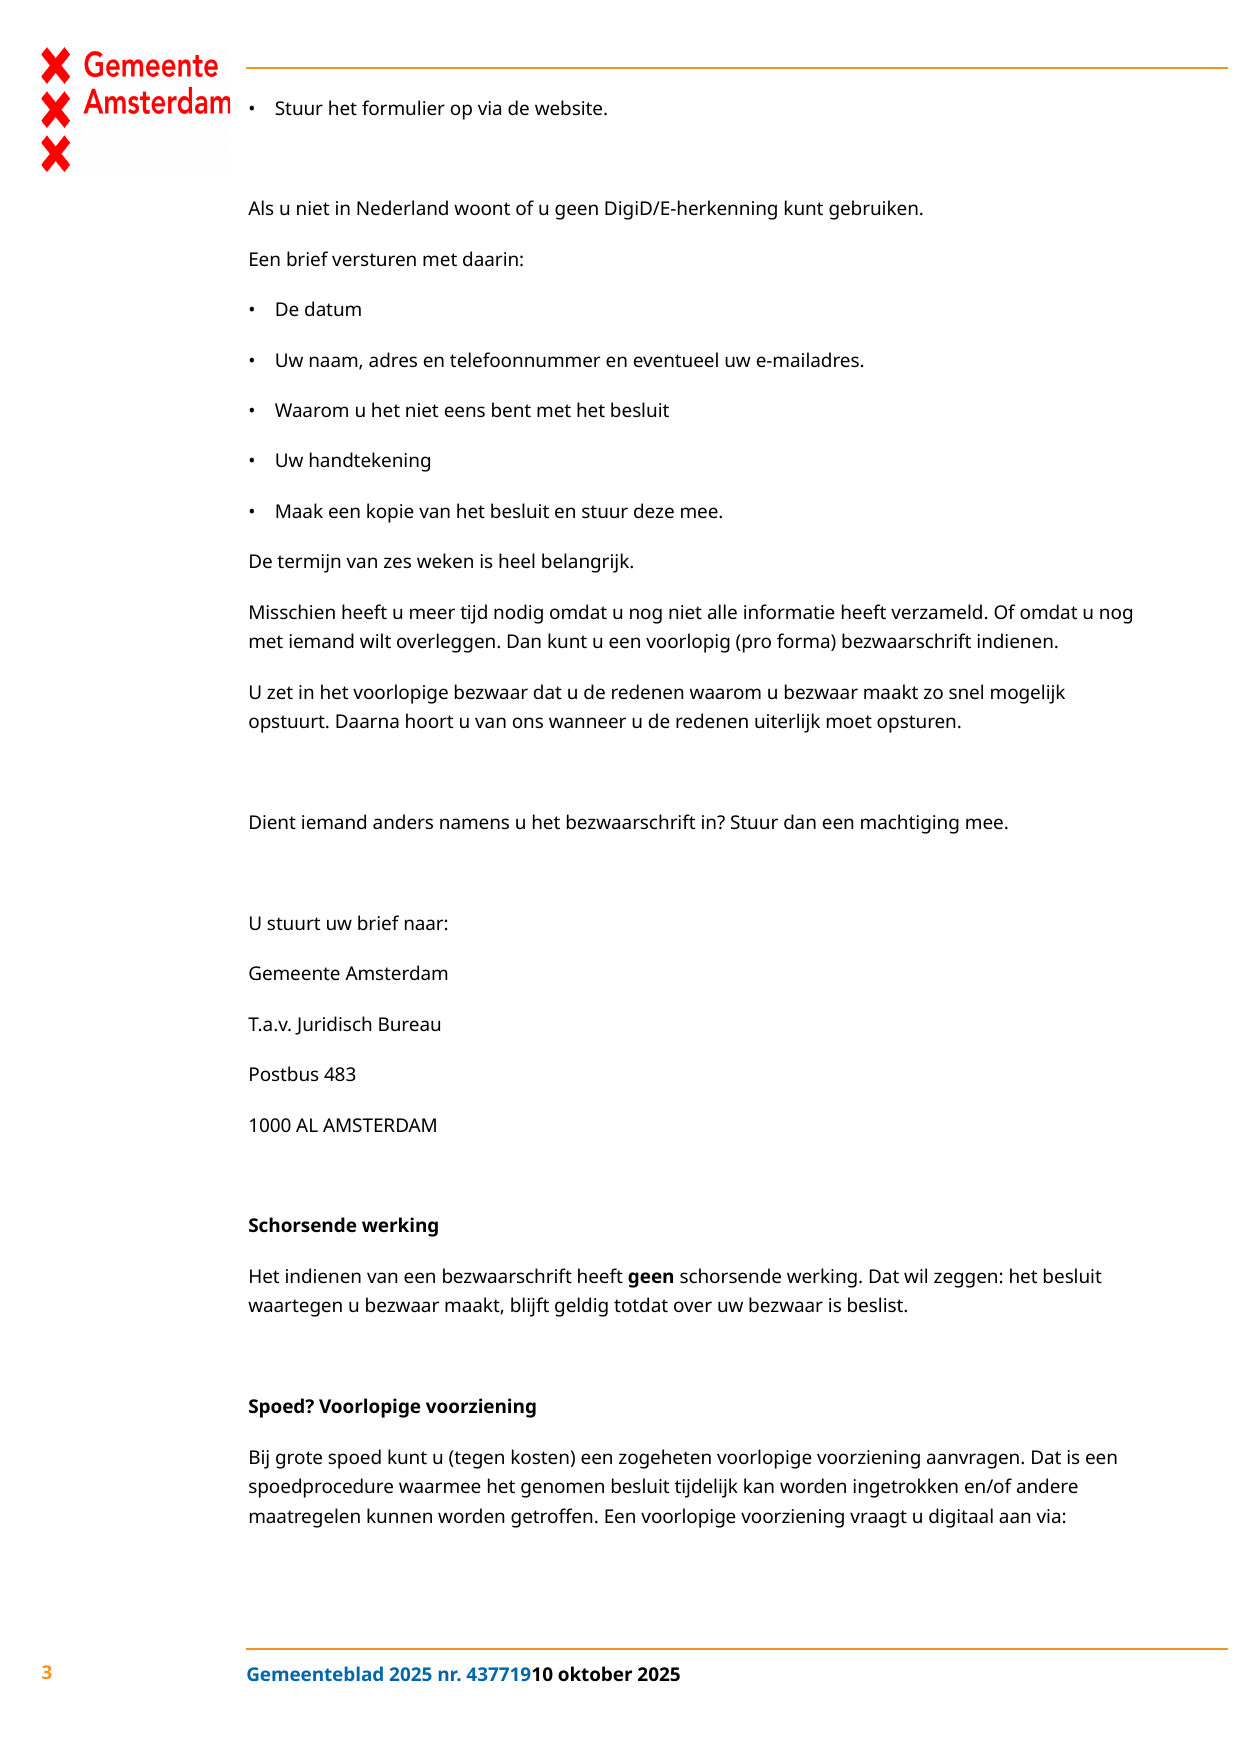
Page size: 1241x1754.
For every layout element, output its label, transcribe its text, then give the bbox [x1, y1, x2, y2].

text • Waarom u het niet eens bent met het besluit [248, 397, 1152, 423]
text U stuurt uw brief naar: [248, 910, 1152, 936]
text • Uw handtekening [248, 448, 1152, 473]
text Een brief versturen met daarin: [248, 246, 1152, 272]
picture [41, 47, 231, 172]
text T.a.v. Juridisch Bureau [248, 1011, 1152, 1037]
text U zet in het voorlopige bezwaar dat u de redenen waarom u bezwaar maakt zo snel mogelijk opstuurt. Daarna hoort u van ons wanneer u de redenen uiterlijk moet opsturen. [248, 679, 1152, 734]
text Gemeente Amsterdam [248, 961, 1152, 986]
text • De datum [248, 296, 1152, 322]
text Bij grote spoed kunt u (tegen kosten) een zogeheten voorlopige voorziening aanvragen. Dat is een spoedprocedure waarmee het genomen besluit tijdelijk kan worden ingetrokken en/of andere maatregelen kunnen worden getroffen. Een voorlopige voorziening vraagt u digitaal aan via: [248, 1444, 1152, 1529]
text • Stuur het formulier op via de website. [248, 95, 1152, 121]
text De termijn van zes weken is heel belangrijk. [248, 548, 1152, 574]
text Dient iemand anders namens u het bezwaarschrift in? Stuur dan een machtiging mee. [248, 809, 1152, 835]
text Als u niet in Nederland woont of u geen DigiD/E-herkenning kunt gebruiken. [248, 196, 1152, 221]
text Spoed? Voorlopige voorziening [248, 1393, 1152, 1419]
text • Uw naam, adres en telefoonnummer en eventueel uw e-mailadres. [248, 347, 1152, 373]
text 1000 AL AMSTERDAM [248, 1112, 1152, 1138]
text Schorsende werking [248, 1213, 1152, 1238]
text Postbus 483 [248, 1061, 1152, 1087]
text Misschien heeft u meer tijd nodig omdat u nog niet alle informatie heeft verzameld. Of omdat u nog met iemand wilt overleggen. Dan kunt u een voorlopig (pro forma) bezwaarschrift indienen. [248, 599, 1152, 654]
text • Maak een kopie van het besluit en stuur deze mee. [248, 498, 1152, 524]
text Het indienen van een bezwaarschrift heeft geen schorsende werking. Dat wil zeggen: het besluit waartegen u bezwaar maakt, blijft geldig totdat over uw bezwaar is beslist. [248, 1263, 1152, 1318]
